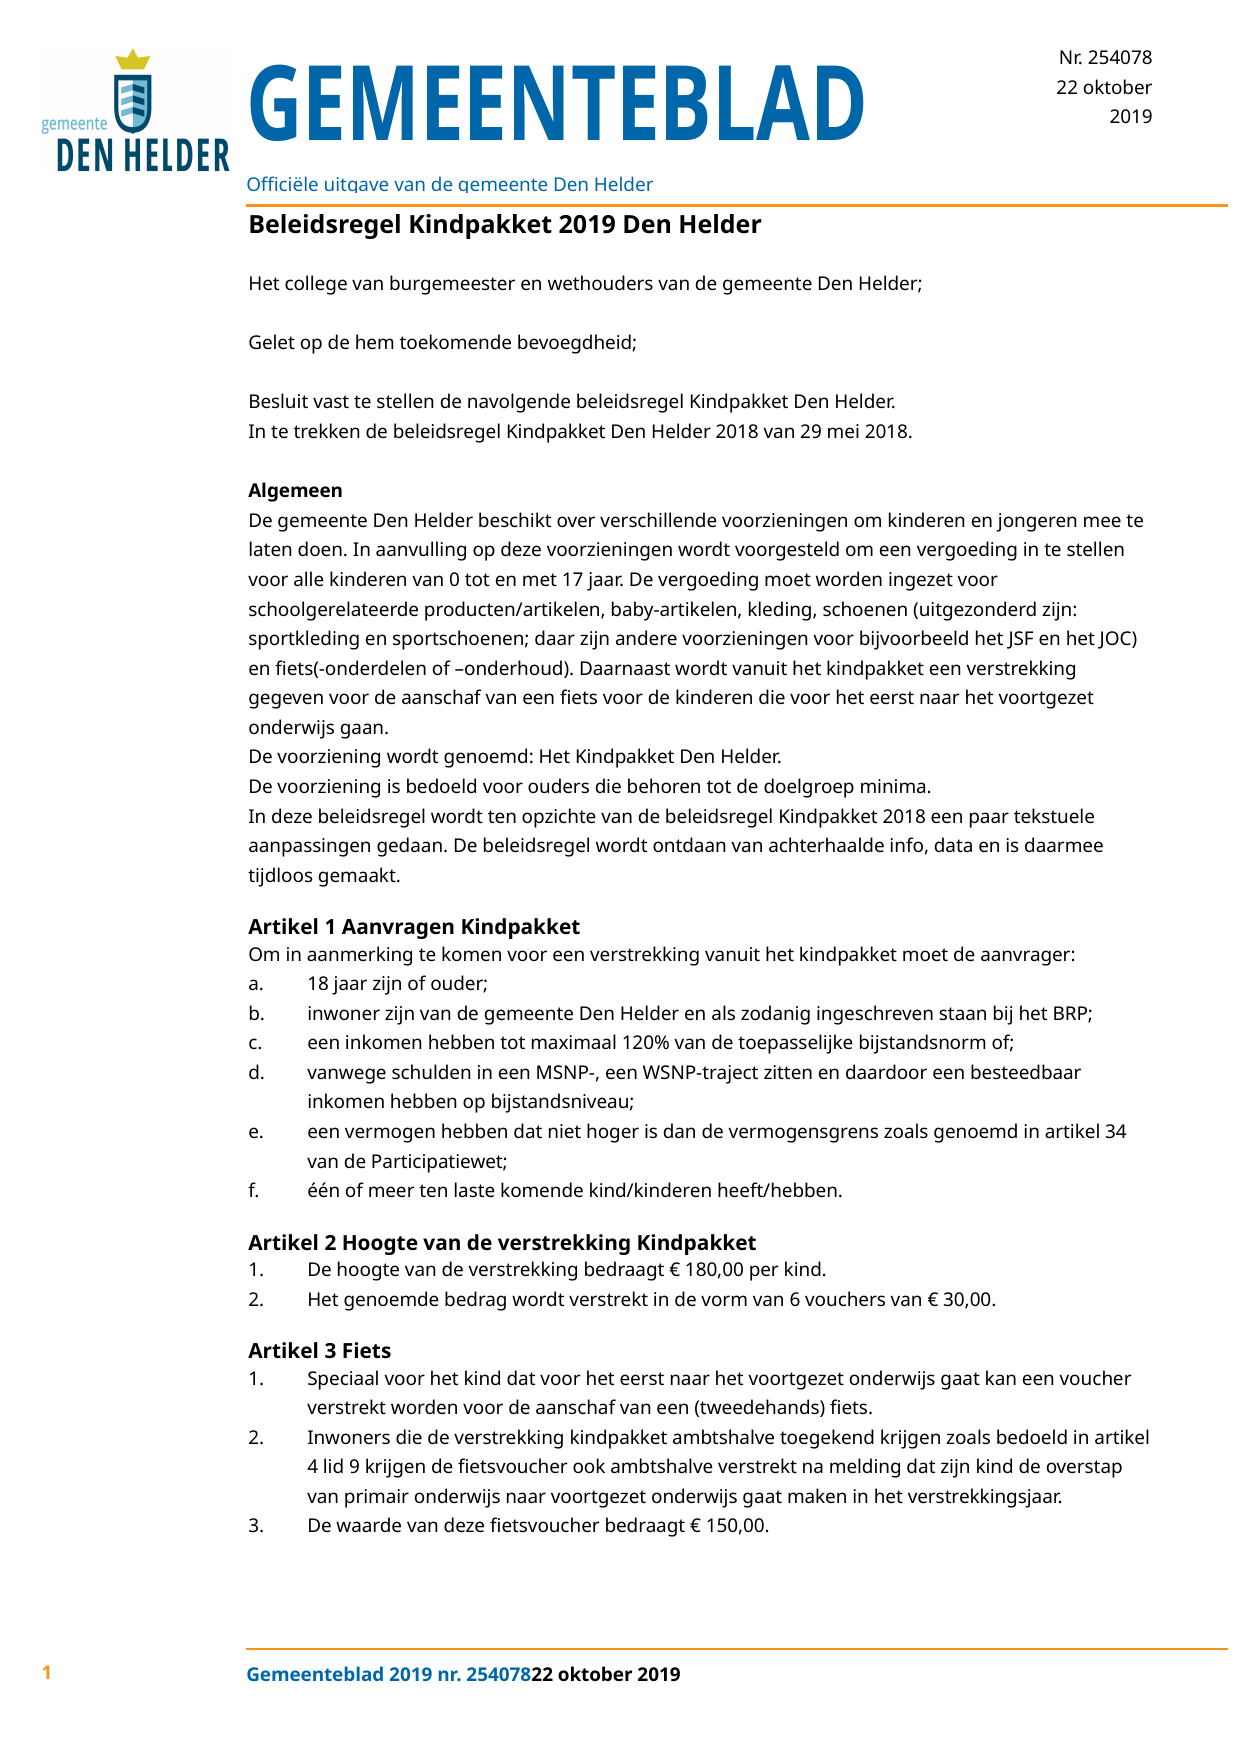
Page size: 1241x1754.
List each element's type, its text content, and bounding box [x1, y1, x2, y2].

text Artikel 2 Hoogte van de verstrekking Kindpakket [248, 1228, 1152, 1256]
text Het college van burgemeester en wethouders van de gemeente Den Helder; [248, 270, 1152, 296]
list een vermogen hebben dat niet hoger is dan de vermogensgrens zoals genoemd in artikel 34 van de Participatiewet; [248, 1118, 1152, 1174]
text Besluit vast te stellen de navolgende beleidsregel Kindpakket Den Helder. [248, 389, 1152, 414]
list een inkomen hebben tot maximaal 120% van de toepasselijke bijstandsnorm of; [248, 1029, 1152, 1055]
list Inwoners die de verstrekking kindpakket ambtshalve toegekend krijgen zoals bedoeld in artikel 4 lid 9 krijgen de fietsvoucher ook ambtshalve verstrekt na melding dat zijn kind de overstap van primair onderwijs naar voortgezet onderwijs gaat maken in het verstrekkingsjaar. [248, 1424, 1152, 1509]
list De waarde van deze fietsvoucher bedraagt € 150,00. [248, 1513, 1152, 1538]
text Gelet op de hem toekomende bevoegdheid; [248, 329, 1152, 355]
text Artikel 1 Aanvragen Kindpakket [248, 912, 1152, 941]
list inwoner zijn van de gemeente Den Helder en als zodanig ingeschreven staan bij het BRP; [248, 1000, 1152, 1026]
text De voorziening is bedoeld voor ouders die behoren tot de doelgroep minima. [248, 773, 1152, 799]
list 18 jaar zijn of ouder; [248, 970, 1152, 996]
text De voorziening wordt genoemd: Het Kindpakket Den Helder. [248, 744, 1152, 769]
list vanwege schulden in een MSNP-, een WSNP-traject zitten en daardoor een besteedbaar inkomen hebben op bijstandsniveau; [248, 1059, 1152, 1114]
list De hoogte van de verstrekking bedraagt € 180,00 per kind. [248, 1256, 1152, 1282]
picture [220, 160, 224, 172]
text Beleidsregel Kindpakket 2019 Den Helder [248, 207, 1152, 241]
list Het genoemde bedrag wordt verstrekt in de vorm van 6 vouchers van € 30,00. [248, 1286, 1152, 1312]
list Speciaal voor het kind dat voor het eerst naar het voortgezet onderwijs gaat kan een voucher verstrekt worden voor de aanschaf van een (tweedehands) fiets. [248, 1365, 1152, 1420]
picture [100, 154, 106, 172]
picture [130, 157, 135, 172]
picture [182, 144, 187, 165]
picture [41, 47, 231, 172]
list één of meer ten laste komende kind/kinderen heeft/hebben. [248, 1177, 1152, 1203]
text De gemeente Den Helder beschikt over verschillende voorzieningen om kinderen en jongeren mee te laten doen. In aanvulling op deze voorzieningen wordt voorgesteld om een vergoeding in te stellen voor alle kinderen van 0 tot en met 17 jaar. De vergoeding moet worden ingezet voor schoolgerelateerde producten/artikelen, baby-artikelen, kleding, schoenen (uitgezonderd zijn: sportkleding en sportschoenen; daar zijn andere voorzieningen voor bijvoorbeeld het JSF en het JOC) en fiets(-onderdelen of –onderhoud). Daarnaast wordt vanuit het kindpakket een verstrekking gegeven voor de aanschaf van een fiets voor de kinderen die voor het eerst naar het voortgezet onderwijs gaan. [248, 507, 1152, 740]
text Om in aanmerking te komen voor een verstrekking vanuit het kindpakket moet de aanvrager: [248, 941, 1152, 967]
text In te trekken de beleidsregel Kindpakket Den Helder 2018 van 29 mei 2018. [248, 418, 1152, 444]
picture [63, 144, 68, 165]
text Artikel 3 Fiets [248, 1336, 1152, 1365]
text In deze beleidsregel wordt ten opzichte van de beleidsregel Kindpakket 2018 een paar tekstuele aanpassingen gedaan. De beleidsregel wordt ontdaan van achterhaalde info, data en is daarmee tijdloos gemaakt. [248, 803, 1152, 888]
text Algemeen [248, 477, 1152, 503]
